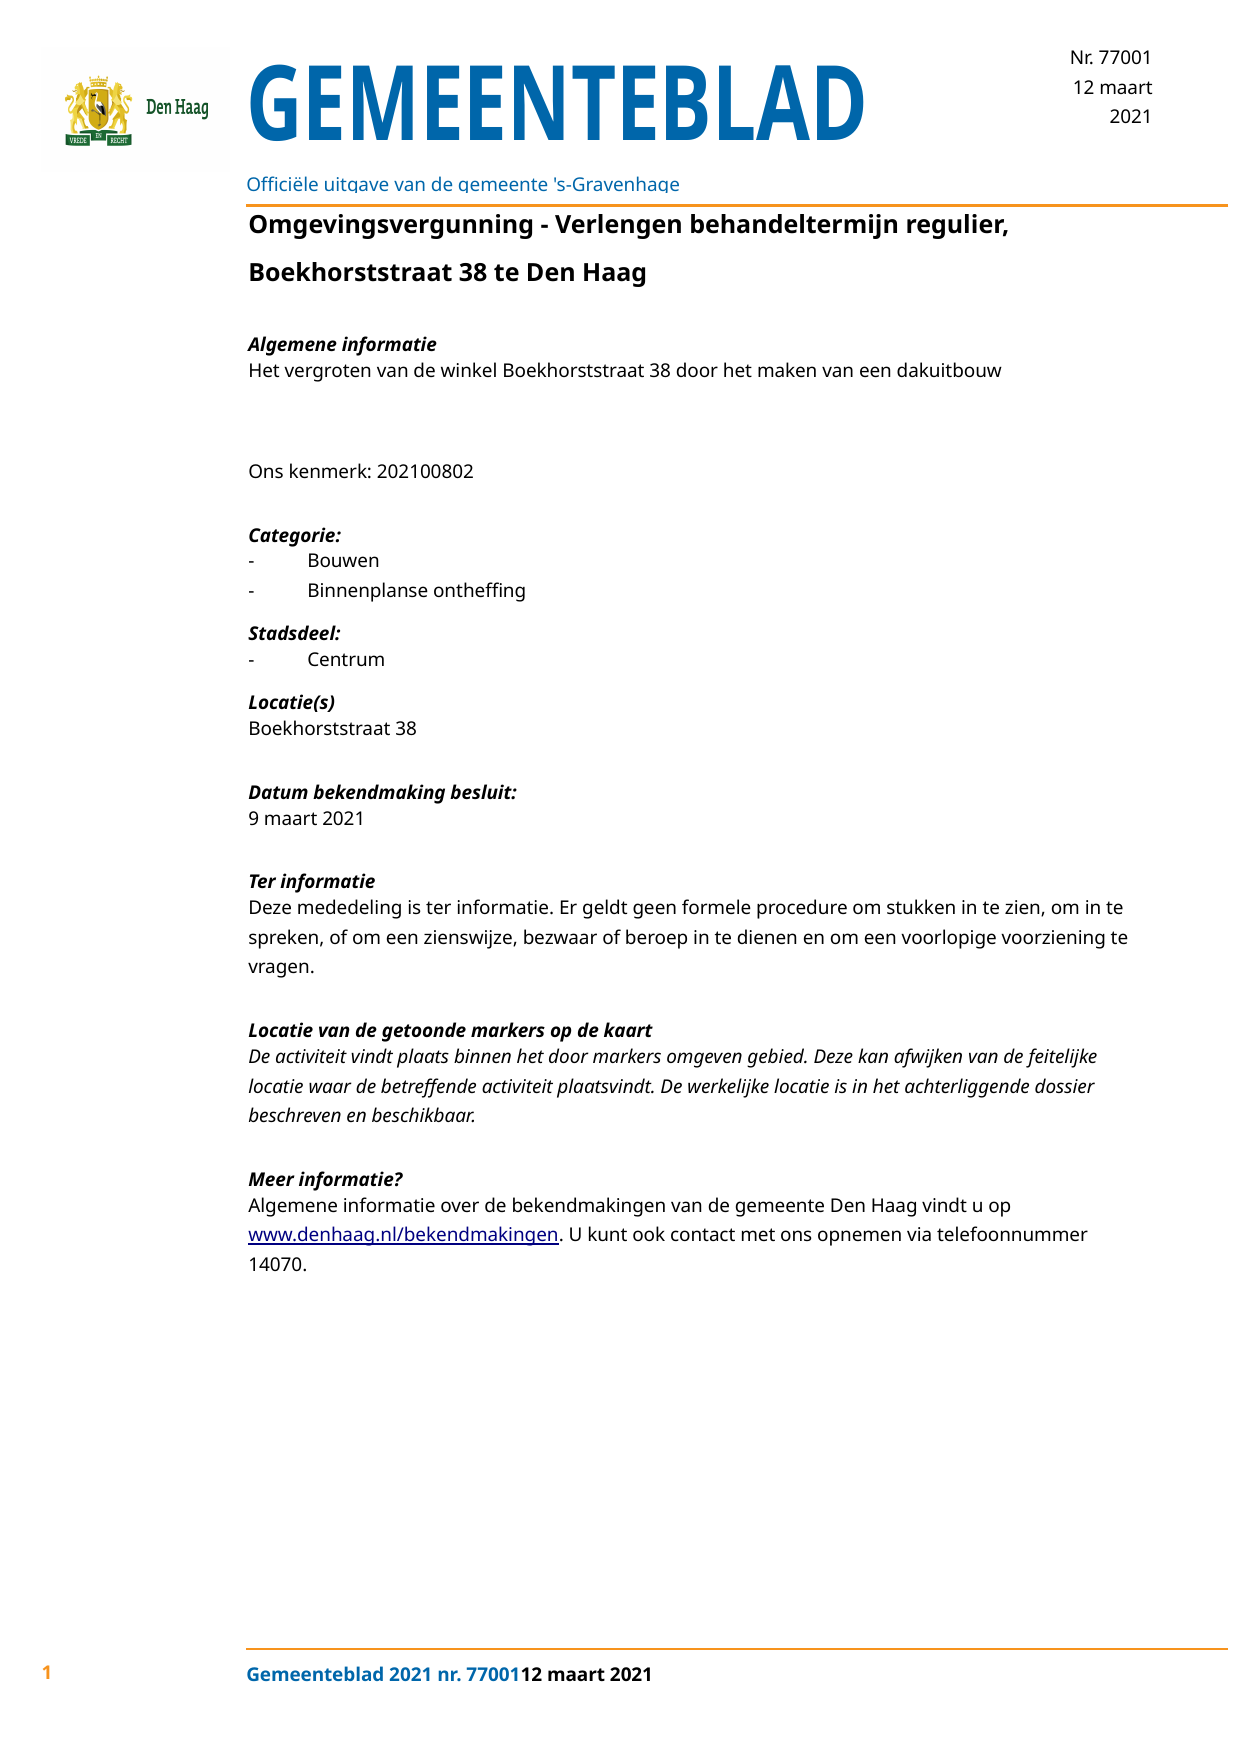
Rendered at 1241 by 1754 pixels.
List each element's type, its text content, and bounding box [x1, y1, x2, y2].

text Locatie(s) [248, 689, 1152, 715]
text Ter informatie [248, 869, 1152, 894]
text Algemene informatie [248, 331, 1152, 357]
text Boekhorststraat 38 [248, 715, 1152, 741]
text De activiteit vindt plaats binnen het door markers omgeven gebied. Deze kan afwijken van de feitelijke locatie waar de betreffende activiteit plaatsvindt. De werkelijke locatie is in het achterliggende dossier beschreven en beschikbaar. [248, 1043, 1152, 1128]
text Categorie: [248, 522, 1152, 548]
list Centrum [248, 646, 1152, 672]
text Locatie van de getoonde markers op de kaart [248, 1017, 1152, 1043]
text Datum bekendmaking besluit: [248, 779, 1152, 805]
list Binnenplanse ontheffing [248, 577, 1152, 603]
text 9 maart 2021 [248, 805, 1152, 830]
text Ons kenmerk: 202100802 [248, 458, 1152, 484]
text Stadsdeel: [248, 620, 1152, 646]
picture [41, 47, 231, 172]
text Meer informatie? [248, 1166, 1152, 1192]
text Algemene informatie over de bekendmakingen van de gemeente Den Haag vindt u op www.denhaag.nl/bekendmakingen. U kunt ook contact met ons opnemen via telefoonnummer 14070. [248, 1192, 1152, 1277]
text Omgevingsvergunning - Verlengen behandeltermijn regulier, Boekhorststraat 38 te Den Haag [248, 207, 1152, 288]
text Deze mededeling is ter informatie. Er geldt geen formele procedure om stukken in te zien, om in te spreken, of om een zienswijze, bezwaar of beroep in te dienen en om een voorlopige voorziening te vragen. [248, 894, 1152, 979]
list Bouwen [248, 548, 1152, 573]
text Het vergroten van de winkel Boekhorststraat 38 door het maken van een dakuitbouw [248, 357, 1152, 383]
